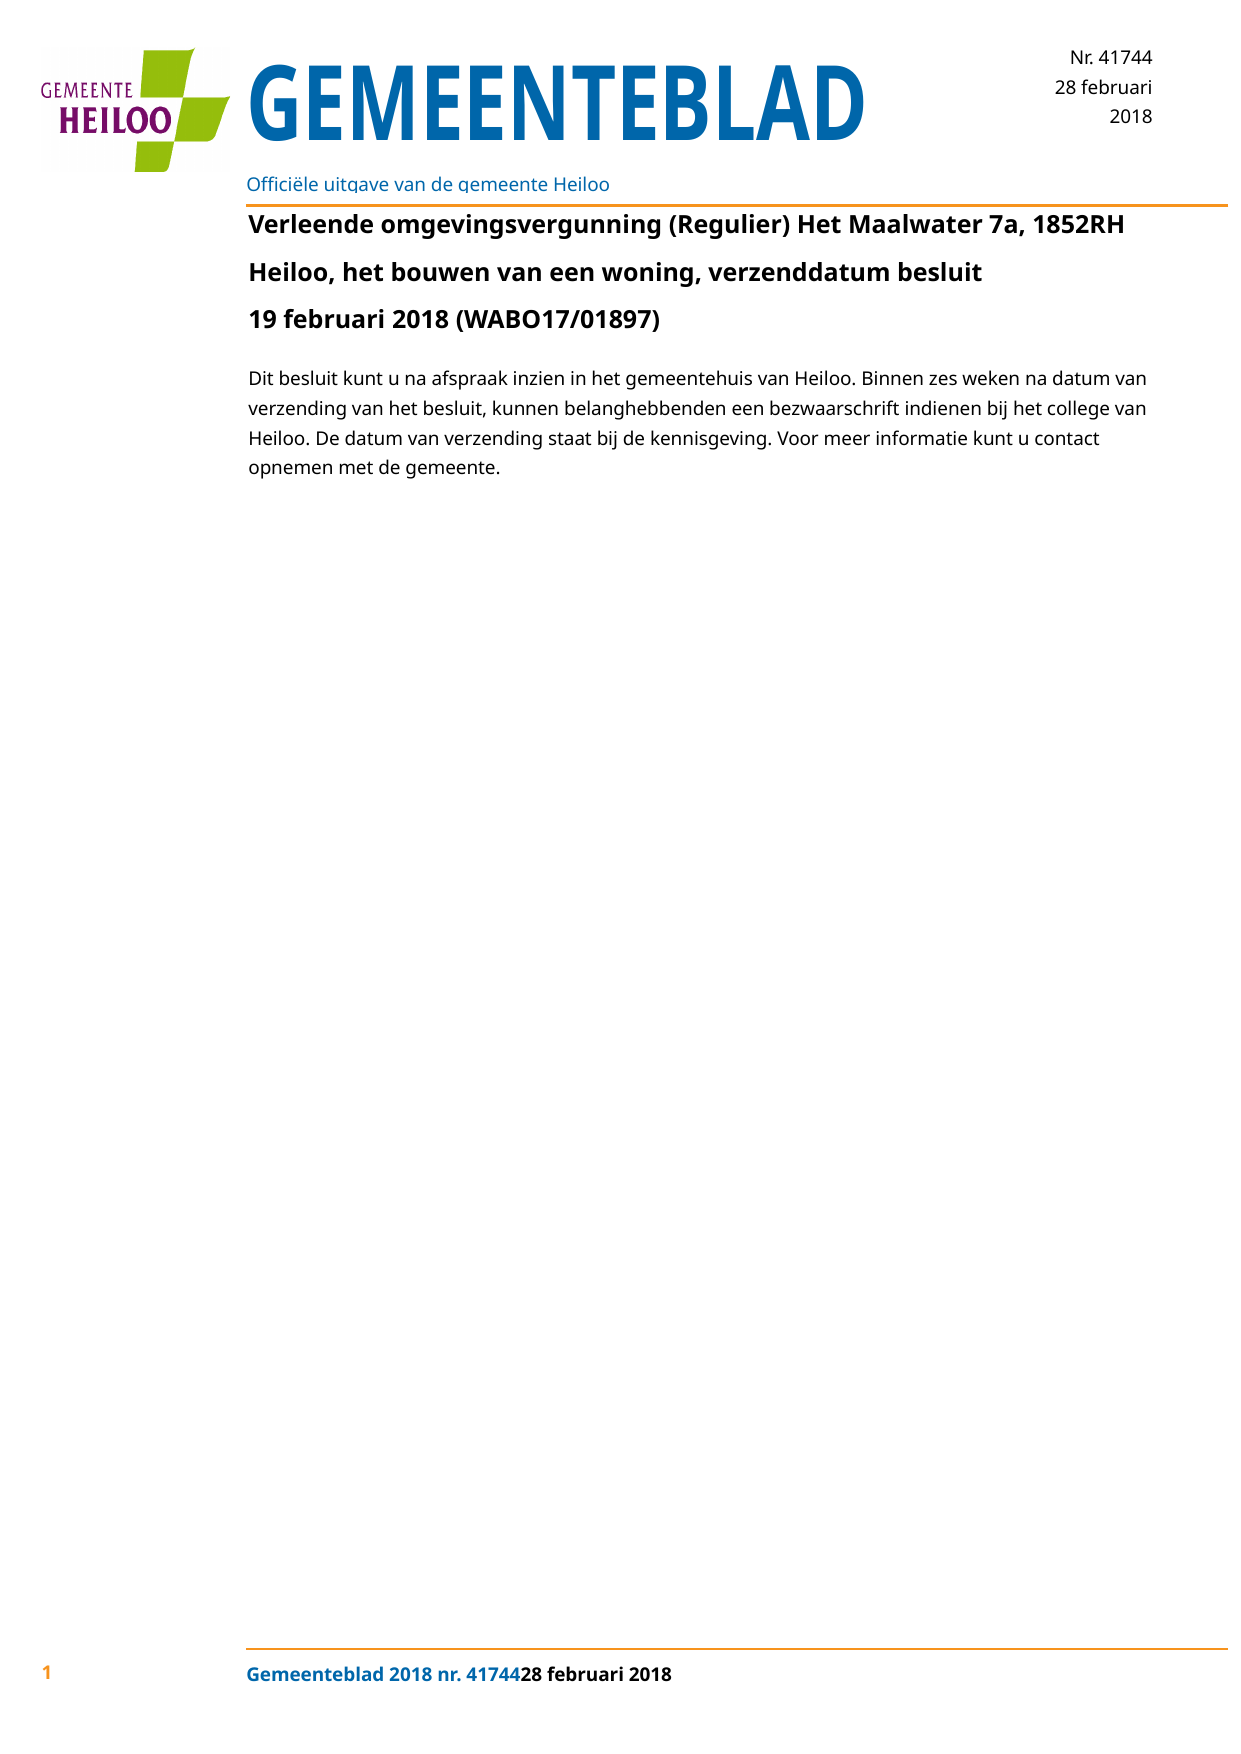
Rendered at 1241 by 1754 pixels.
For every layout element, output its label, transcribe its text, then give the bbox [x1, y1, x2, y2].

text Verleende omgevingsvergunning (Regulier) Het Maalwater 7a, 1852RH Heiloo, het bouwen van een woning, verzenddatum besluit 19 februari 2018 (WABO17/01897) [248, 207, 1152, 336]
text Dit besluit kunt u na afspraak inzien in het gemeentehuis van Heiloo. Binnen zes weken na datum van verzending van het besluit, kunnen belanghebbenden een bezwaarschrift indienen bij het college van Heiloo. De datum van verzending staat bij de kennisgeving. Voor meer informatie kunt u contact opnemen met de gemeente. [248, 366, 1152, 480]
picture [41, 47, 231, 172]
